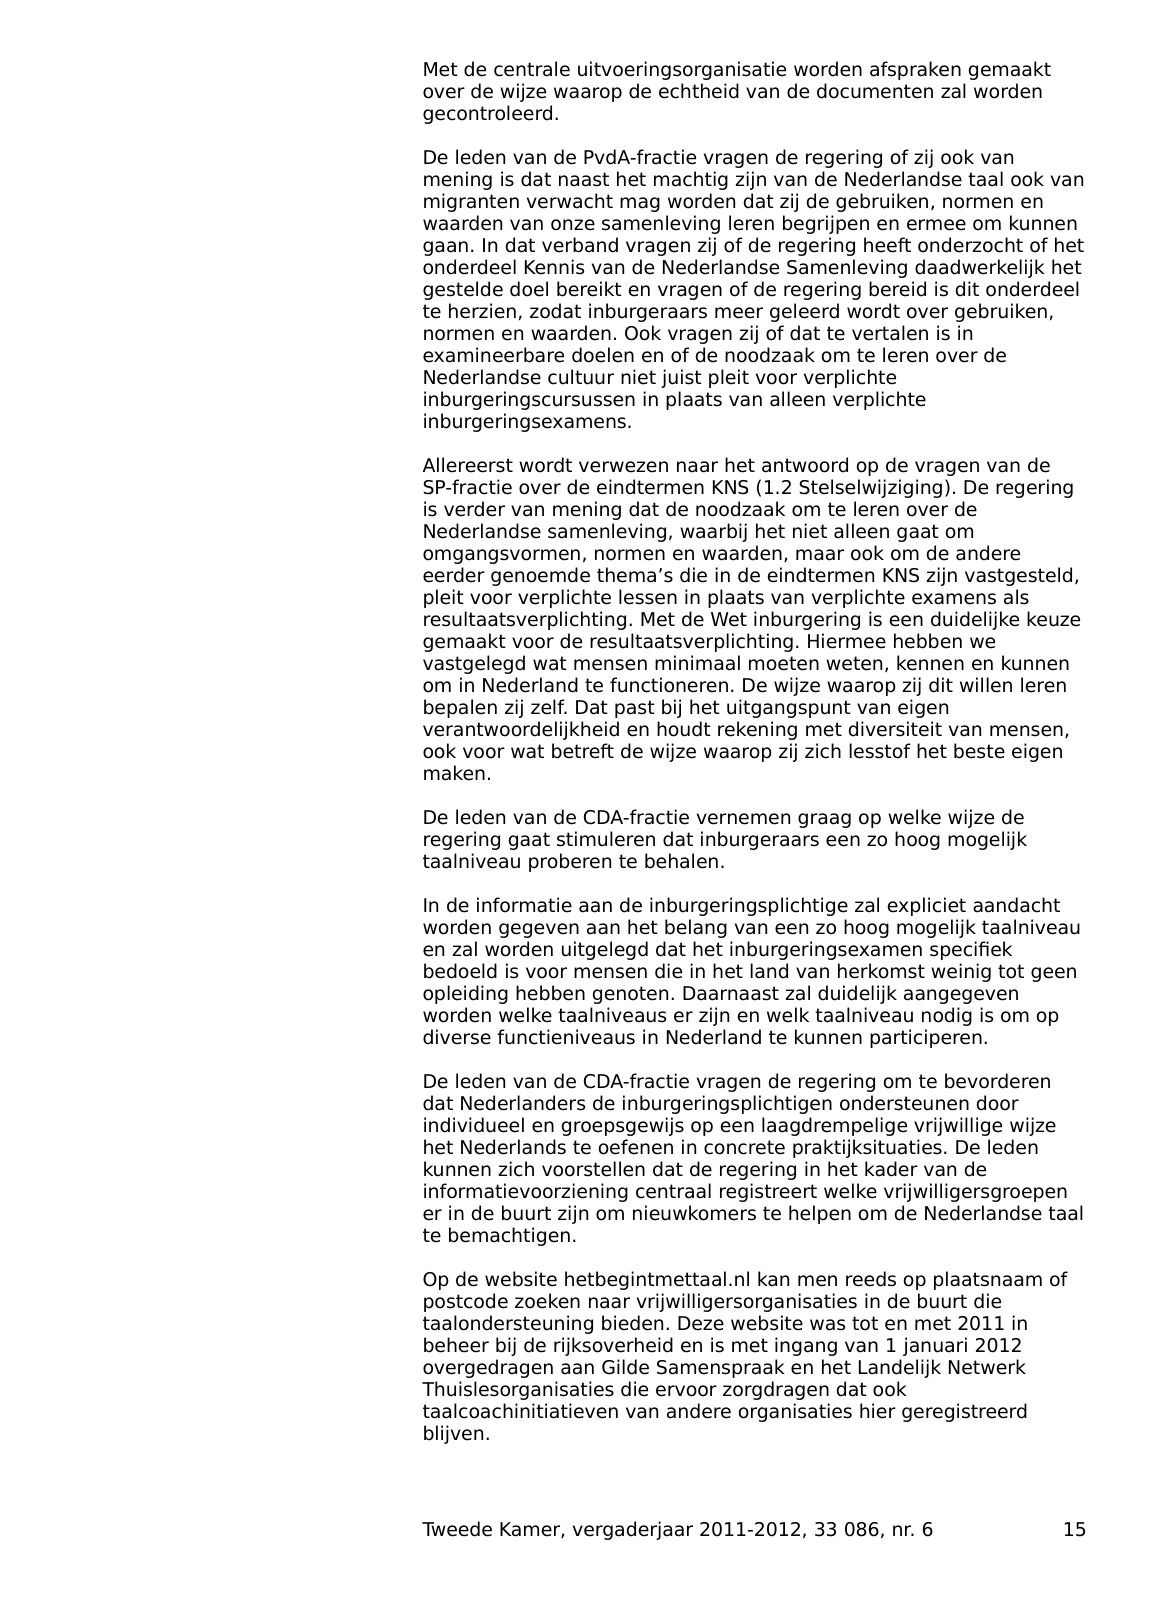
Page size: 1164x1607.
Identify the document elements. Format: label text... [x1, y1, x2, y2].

text Met de centrale uitvoeringsorganisatie worden afspraken gemaakt over de wijze waarop de echtheid van de documenten zal worden gecontroleerd. [422, 59, 1087, 125]
text Op de website hetbegintmettaal.nl kan men reeds op plaatsnaam of postcode zoeken naar vrijwilligersorganisaties in de buurt die taalondersteuning bieden. Deze website was tot en met 2011 in beheer bij de rijksoverheid en is met ingang van 1 januari 2012 overgedragen aan Gilde Samenspraak en het Landelijk Netwerk Thuislesorganisaties die ervoor zorgdragen dat ook taalcoachinitiatieven van andere organisaties hier geregistreerd blijven. [422, 1269, 1087, 1445]
text De leden van de CDA-fractie vernemen graag op welke wijze de regering gaat stimuleren dat inburgeraars een zo hoog mogelijk taalniveau proberen te behalen. [422, 807, 1087, 873]
text De leden van de CDA-fractie vragen de regering om te bevorderen dat Nederlanders de inburgeringsplichtigen ondersteunen door individueel en groepsgewijs op een laagdrempelige vrijwillige wijze het Nederlands te oefenen in concrete praktijksituaties. De leden kunnen zich voorstellen dat de regering in het kader van de informatievoorziening centraal registreert welke vrijwilligersgroepen er in de buurt zijn om nieuwkomers te helpen om de Nederlandse taal te bemachtigen. [422, 1071, 1087, 1247]
text De leden van de PvdA-fractie vragen de regering of zij ook van mening is dat naast het machtig zijn van de Nederlandse taal ook van migranten verwacht mag worden dat zij de gebruiken, normen en waarden van onze samenleving leren begrijpen en ermee om kunnen gaan. In dat verband vragen zij of de regering heeft onderzocht of het onderdeel Kennis van de Nederlandse Samenleving daadwerkelijk het gestelde doel bereikt en vragen of de regering bereid is dit onderdeel te herzien, zodat inburgeraars meer geleerd wordt over gebruiken, normen en waarden. Ook vragen zij of dat te vertalen is in examineerbare doelen en of de noodzaak om te leren over de Nederlandse cultuur niet juist pleit voor verplichte inburgeringscursussen in plaats van alleen verplichte inburgeringsexamens. [422, 147, 1087, 433]
text Allereerst wordt verwezen naar het antwoord op de vragen van de SP-fractie over de eindtermen KNS (1.2 Stelselwijziging). De regering is verder van mening dat de noodzaak om te leren over de Nederlandse samenleving, waarbij het niet alleen gaat om omgangsvormen, normen en waarden, maar ook om de andere eerder genoemde thema’s die in de eindtermen KNS zijn vastgesteld, pleit voor verplichte lessen in plaats van verplichte examens als resultaatsverplichting. Met de Wet inburgering is een duidelijke keuze gemaakt voor de resultaatsverplichting. Hiermee hebben we vastgelegd wat mensen minimaal moeten weten, kennen en kunnen om in Nederland te functioneren. De wijze waarop zij dit willen leren bepalen zij zelf. Dat past bij het uitgangspunt van eigen verantwoordelijkheid en houdt rekening met diversiteit van mensen, ook voor wat betreft de wijze waarop zij zich lesstof het beste eigen maken. [422, 455, 1087, 785]
text In de informatie aan de inburgeringsplichtige zal expliciet aandacht worden gegeven aan het belang van een zo hoog mogelijk taalniveau en zal worden uitgelegd dat het inburgeringsexamen specifiek bedoeld is voor mensen die in het land van herkomst weinig tot geen opleiding hebben genoten. Daarnaast zal duidelijk aangegeven worden welke taalniveaus er zijn en welk taalniveau nodig is om op diverse functieniveaus in Nederland te kunnen participeren. [422, 895, 1087, 1049]
